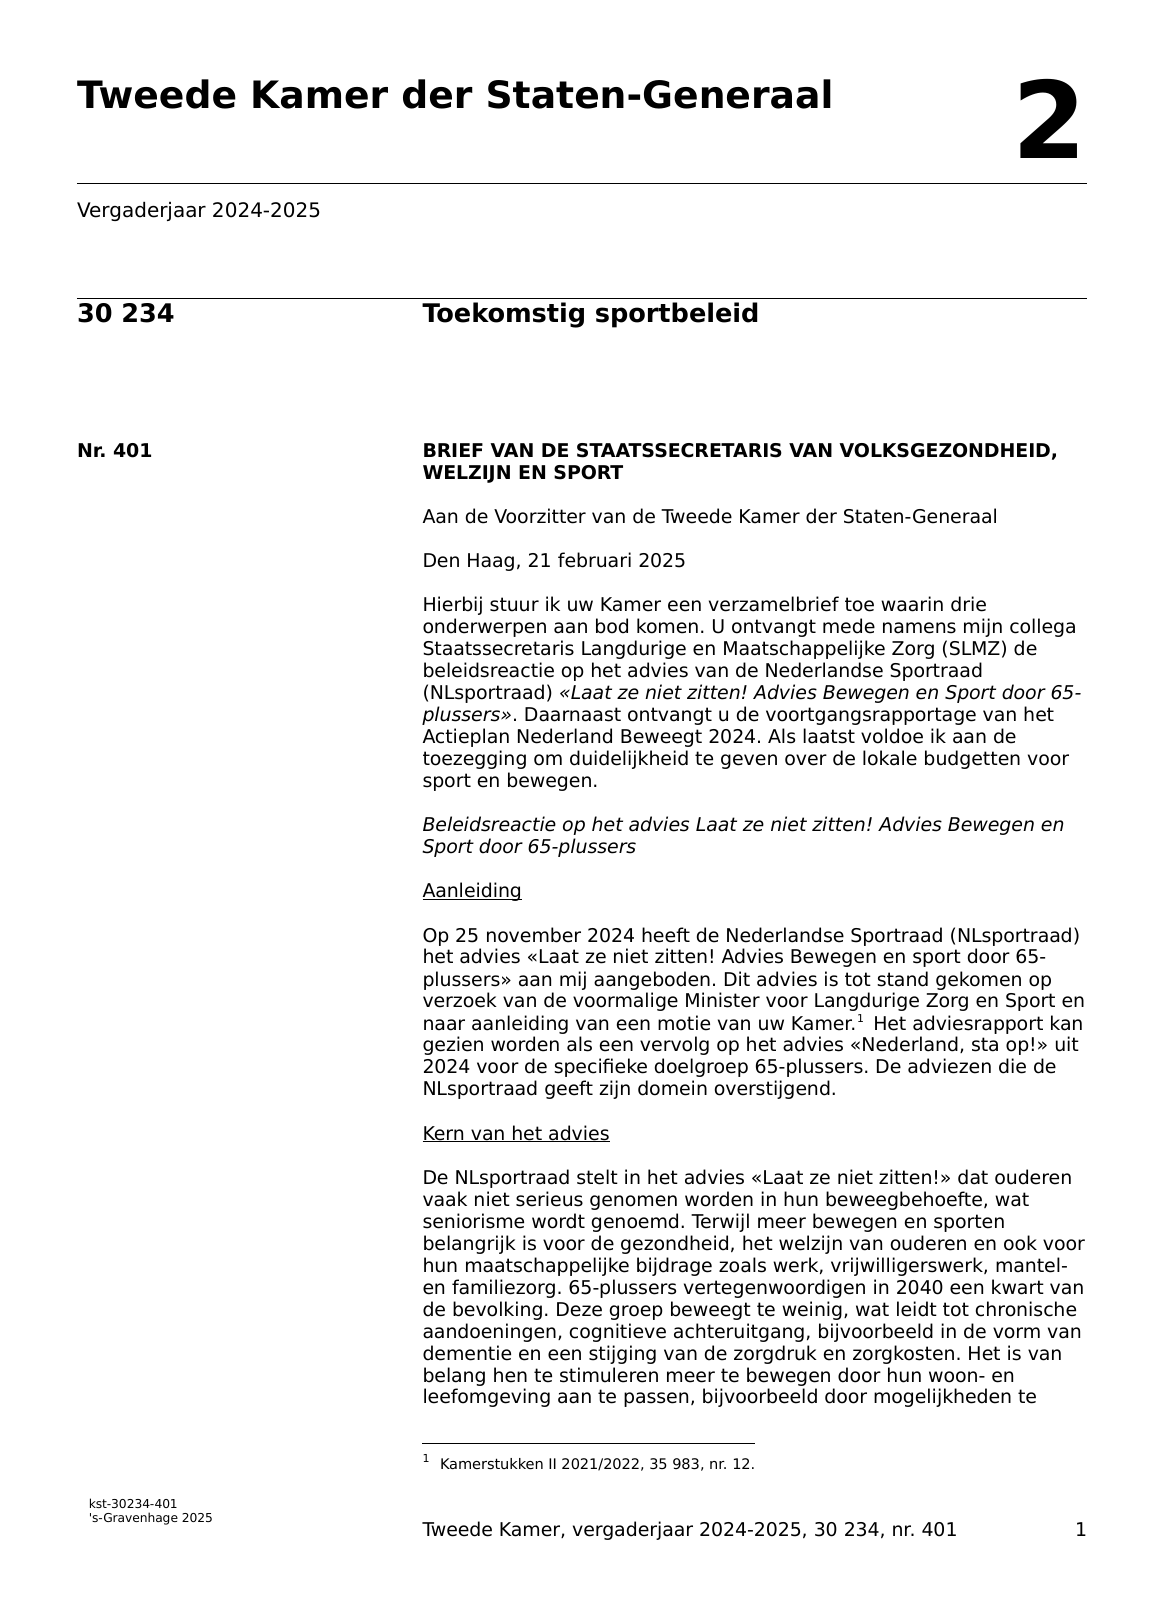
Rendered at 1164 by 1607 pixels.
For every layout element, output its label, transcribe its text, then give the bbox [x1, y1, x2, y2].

text De NLsportraad stelt in het advies «Laat ze niet zitten!» dat ouderen vaak niet serieus genomen worden in hun beweegbehoefte, wat seniorisme wordt genoemd. Terwijl meer bewegen en sporten belangrijk is voor de gezondheid, het welzijn van ouderen en ook voor hun maatschappelijke bijdrage zoals werk, vrijwilligerswerk, mantel- en familiezorg. 65-plussers vertegenwoordigen in 2040 een kwart van de bevolking. Deze groep beweegt te weinig, wat leidt tot chronische aandoeningen, cognitieve achteruitgang, bijvoorbeeld in de vorm van dementie en een stijging van de zorgdruk en zorgkosten. Het is van belang hen te stimuleren meer te bewegen door hun woon- en leefomgeving aan te passen, bijvoorbeeld door mogelijkheden te [422, 1167, 1087, 1408]
subtitle Aanleiding [422, 880, 1087, 902]
subtitle Nr. 401 BRIEF VAN DE STAATSSECRETARIS VAN VOLKSGEZONDHEID, WELZIJN EN SPORT [77, 440, 1087, 484]
table_header Tweede Kamer der Staten-Generaal [77, 59, 886, 183]
subtitle Kern van het advies [422, 1122, 1087, 1144]
table_cell Vergaderjaar 2024-2025 [77, 184, 1087, 298]
text Aan de Voorzitter van de Tweede Kamer der Staten-Generaal [422, 506, 1087, 528]
text Op 25 november 2024 heeft de Nederlandse Sportraad (NLsportraad) het advies «Laat ze niet zitten! Advies Bewegen en sport door 65-plussers» aan mij aangeboden. Dit advies is tot stand gekomen op verzoek van de voormalige Minister voor Langdurige Zorg en Sport en naar aanleiding van een motie van uw Kamer. Het adviesrapport kan gezien worden als een vervolg op het advies «Nederland, sta op!» uit 2024 voor de specifieke doelgroep 65-plussers. De adviezen die de NLsportraad geeft zijn domein overstijgend. [422, 924, 1087, 1100]
text kst-30234-401 [88, 1497, 323, 1511]
table_header 2 [886, 59, 1087, 183]
text Hierbij stuur ik uw Kamer een verzamelbrief toe waarin drie onderwerpen aan bod komen. U ontvangt mede namens mijn collega Staatssecretaris Langdurige en Maatschappelijke Zorg (SLMZ) de beleidsreactie op het advies van de Nederlandse Sportraad (NLsportraad) «Laat ze niet zitten! Advies Bewegen en Sport door 65-plussers». Daarnaast ontvangt u de voortgangsrapportage van het Actieplan Nederland Beweegt 2024. Als laatst voldoe ik aan de toezegging om duidelijkheid te geven over de lokale budgetten voor sport en bewegen. [422, 594, 1087, 792]
text 's-Gravenhage 2025 [88, 1511, 323, 1525]
text Den Haag, 21 februari 2025 [422, 550, 1087, 572]
text Kamerstukken II 2021/2022, 35 983, nr. 12. [422, 1452, 1087, 1474]
subtitle 30 234 Toekomstig sportbeleid [77, 299, 1087, 329]
subtitle Beleidsreactie op het advies Laat ze niet zitten! Advies Bewegen en Sport door 65-plussers [422, 814, 1087, 858]
